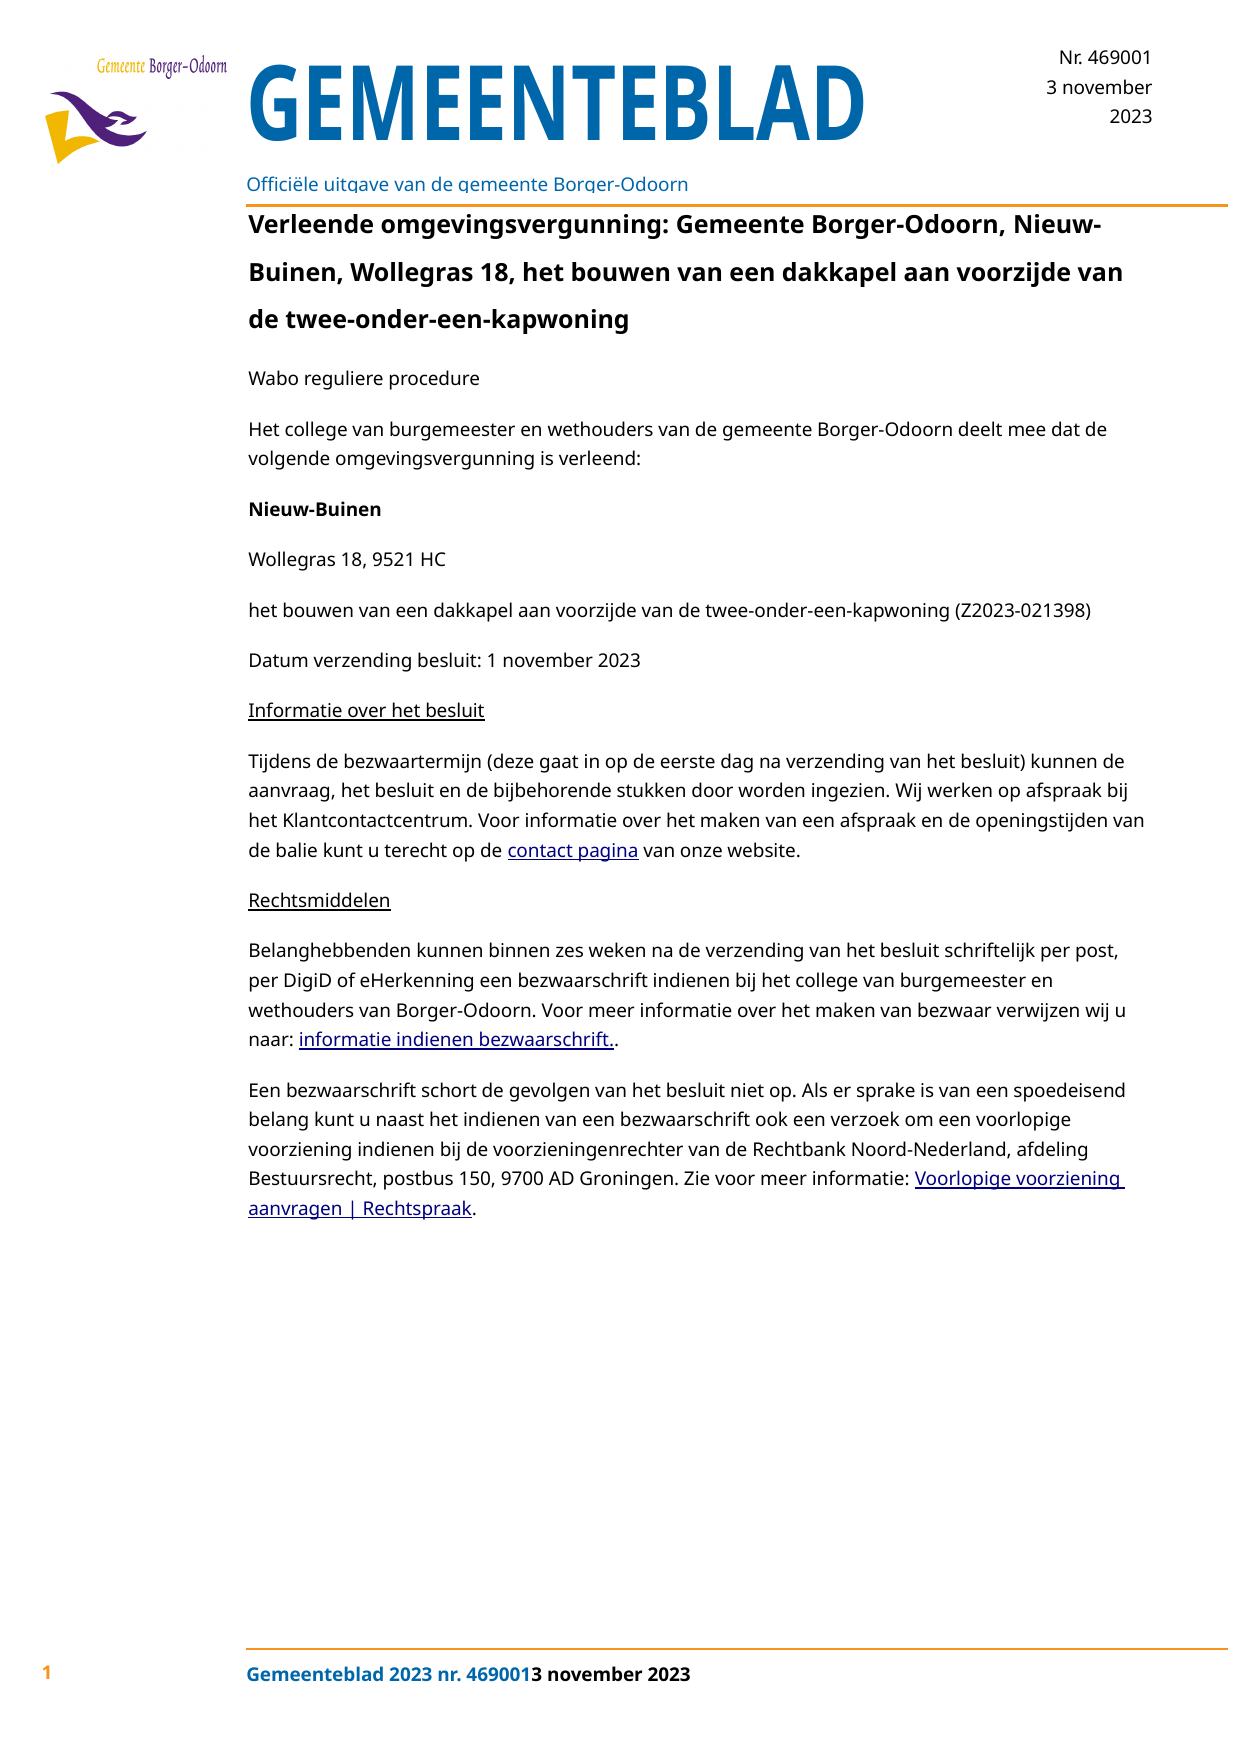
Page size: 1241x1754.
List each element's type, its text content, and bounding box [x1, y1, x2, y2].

text Tijdens de bezwaartermijn (deze gaat in op de eerste dag na verzending van het besluit) kunnen de aanvraag, het besluit en de bijbehorende stukken door worden ingezien. Wij werken op afspraak bij het Klantcontactcentrum. Voor informatie over het maken van een afspraak en de openingstijden van de balie kunt u terecht op de contact pagina van onze website. [248, 748, 1152, 862]
text Wollegras 18, 9521 HC [248, 546, 1152, 572]
text Nieuw-Buinen [248, 496, 1152, 522]
text Het college van burgemeester en wethouders van de gemeente Borger-Odoorn deelt mee dat de volgende omgevingsvergunning is verleend: [248, 416, 1152, 471]
text Een bezwaarschrift schort de gevolgen van het besluit niet op. Als er sprake is van een spoedeisend belang kunt u naast het indienen van een bezwaarschrift ook een verzoek om een voorlopige voorziening indienen bij de voorzieningenrechter van de Rechtbank Noord-Nederland, afdeling Bestuursrecht, postbus 150, 9700 AD Groningen. Zie voor meer informatie: Voorlopige voorziening aanvragen | Rechtspraak. [248, 1077, 1152, 1221]
text Datum verzending besluit: 1 november 2023 [248, 647, 1152, 673]
text het bouwen van een dakkapel aan voorzijde van de twee-onder-een-kapwoning (Z2023-021398) [248, 597, 1152, 622]
picture [41, 47, 231, 172]
text Verleende omgevingsvergunning: Gemeente Borger-Odoorn, Nieuw-Buinen, Wollegras 18, het bouwen van een dakkapel aan voorzijde van de twee-onder-een-kapwoning [248, 207, 1152, 336]
text Rechtsmiddelen [248, 887, 1152, 913]
text Belanghebbenden kunnen binnen zes weken na de verzending van het besluit schriftelijk per post, per DigiD of eHerkenning een bezwaarschrift indienen bij het college van burgemeester en wethouders van Borger-Odoorn. Voor meer informatie over het maken van bezwaar verwijzen wij u naar: informatie indienen bezwaarschrift.. [248, 938, 1152, 1052]
text Wabo reguliere procedure [248, 366, 1152, 391]
text Informatie over het besluit [248, 698, 1152, 723]
